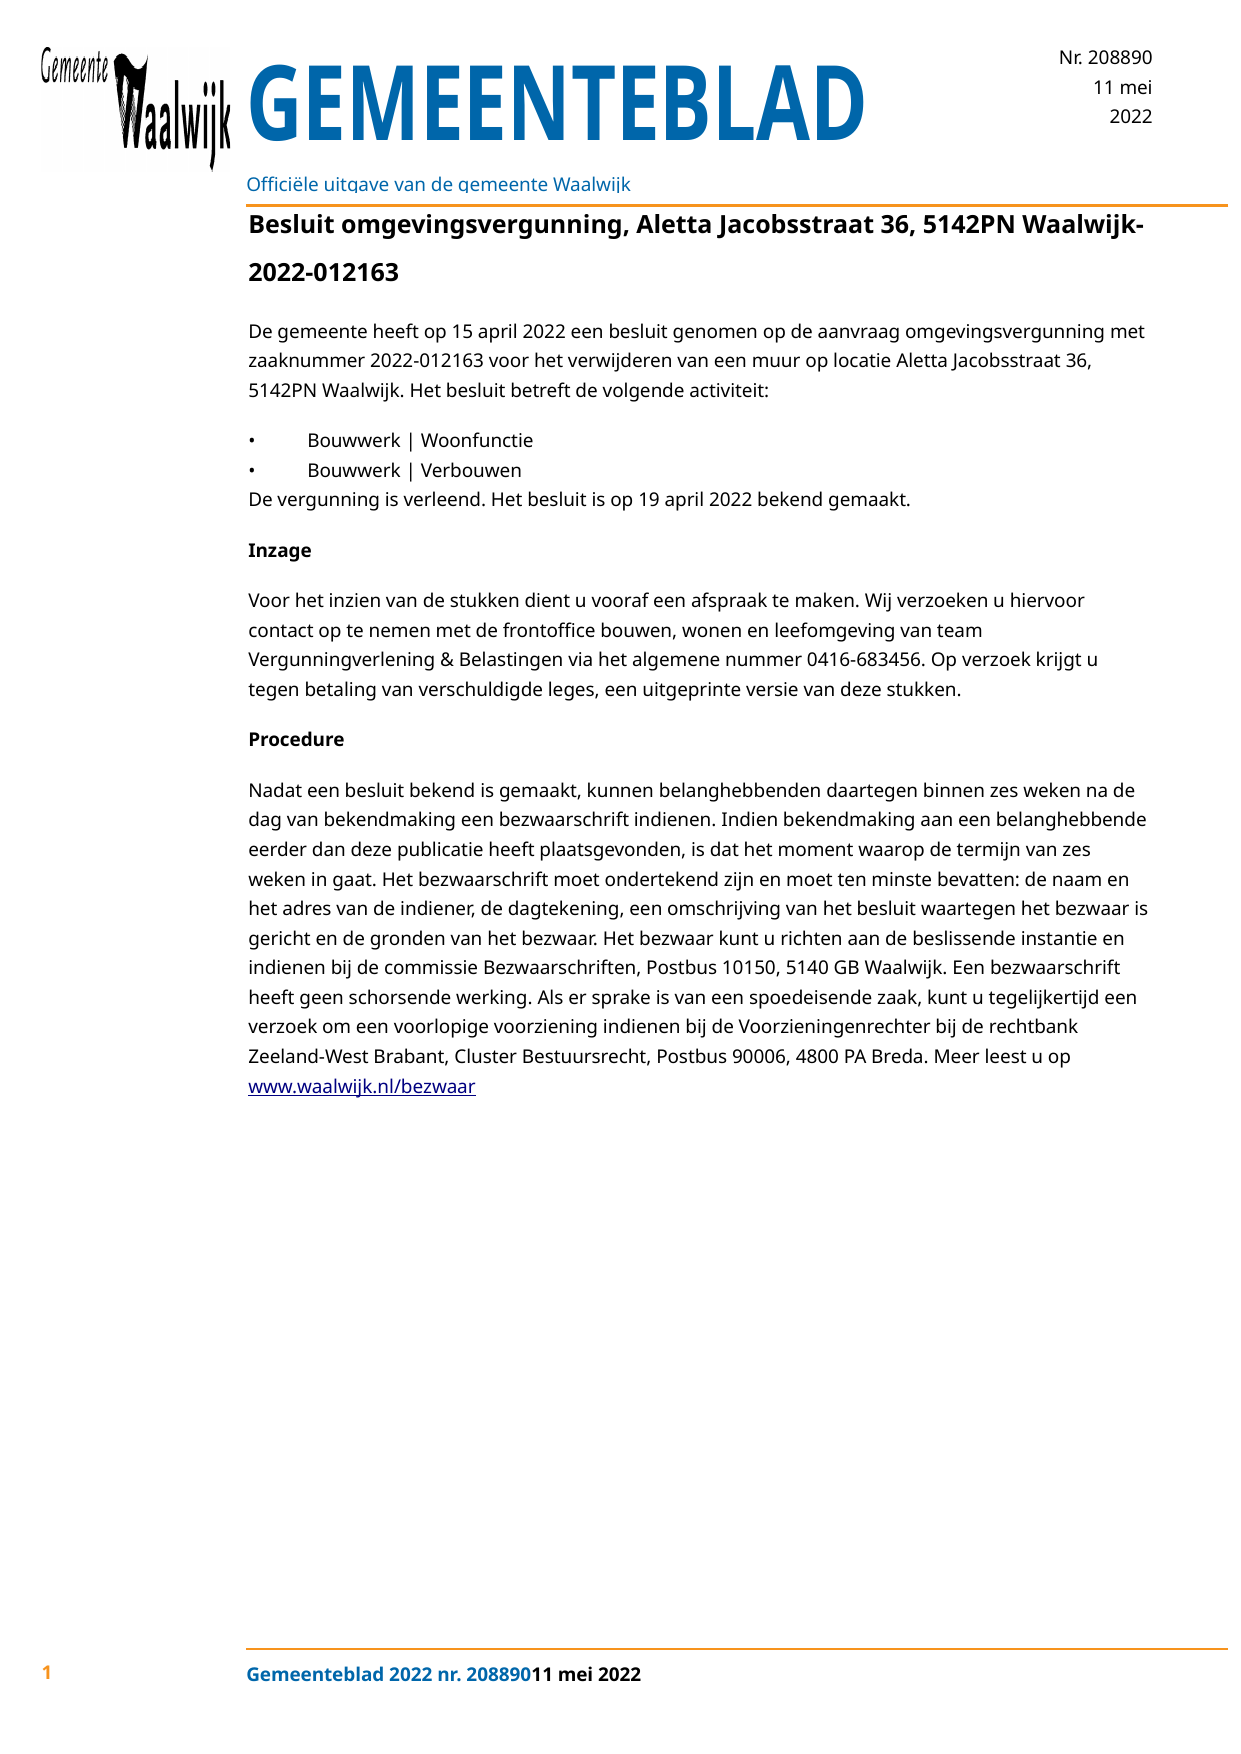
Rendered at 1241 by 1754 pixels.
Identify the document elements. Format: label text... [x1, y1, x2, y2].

list Bouwwerk | Woonfunctie [248, 427, 1152, 453]
text De gemeente heeft op 15 april 2022 een besluit genomen op de aanvraag omgevingsvergunning met zaaknummer 2022-012163 voor het verwijderen van een muur op locatie Aletta Jacobsstraat 36, 5142PN Waalwijk. Het besluit betreft de volgende activiteit: [248, 318, 1152, 403]
text De vergunning is verleend. Het besluit is op 19 april 2022 bekend gemaakt. [248, 487, 1152, 512]
picture [41, 47, 231, 172]
text Besluit omgevingsvergunning, Aletta Jacobsstraat 36, 5142PN Waalwijk-2022-012163 [248, 207, 1152, 288]
text Voor het inzien van de stukken dient u vooraf een afspraak te maken. Wij verzoeken u hiervoor contact op te nemen met de frontoffice bouwen, wonen en leefomgeving van team Vergunningverlening & Belastingen via het algemene nummer 0416-683456. Op verzoek krijgt u tegen betaling van verschuldigde leges, een uitgeprinte versie van deze stukken. [248, 587, 1152, 702]
text Procedure [248, 727, 1152, 752]
text Inzage [248, 537, 1152, 563]
text Nadat een besluit bekend is gemaakt, kunnen belanghebbenden daartegen binnen zes weken na de dag van bekendmaking een bezwaarschrift indienen. Indien bekendmaking aan een belanghebbende eerder dan deze publicatie heeft plaatsgevonden, is dat het moment waarop de termijn van zes weken in gaat. Het bezwaarschrift moet ondertekend zijn en moet ten minste bevatten: de naam en het adres van de indiener, de dagtekening, een omschrijving van het besluit waartegen het bezwaar is gericht en de gronden van het bezwaar. Het bezwaar kunt u richten aan de beslissende instantie en indienen bij de commissie Bezwaarschriften, Postbus 10150, 5140 GB Waalwijk. Een bezwaarschrift heeft geen schorsende werking. Als er sprake is van een spoedeisende zaak, kunt u tegelijkertijd een verzoek om een voorlopige voorziening indienen bij de Voorzieningenrechter bij de rechtbank Zeeland-West Brabant, Cluster Bestuursrecht, Postbus 90006, 4800 PA Breda. Meer leest u op www.waalwijk.nl/bezwaar [248, 777, 1152, 1099]
list Bouwwerk | Verbouwen [248, 457, 1152, 483]
